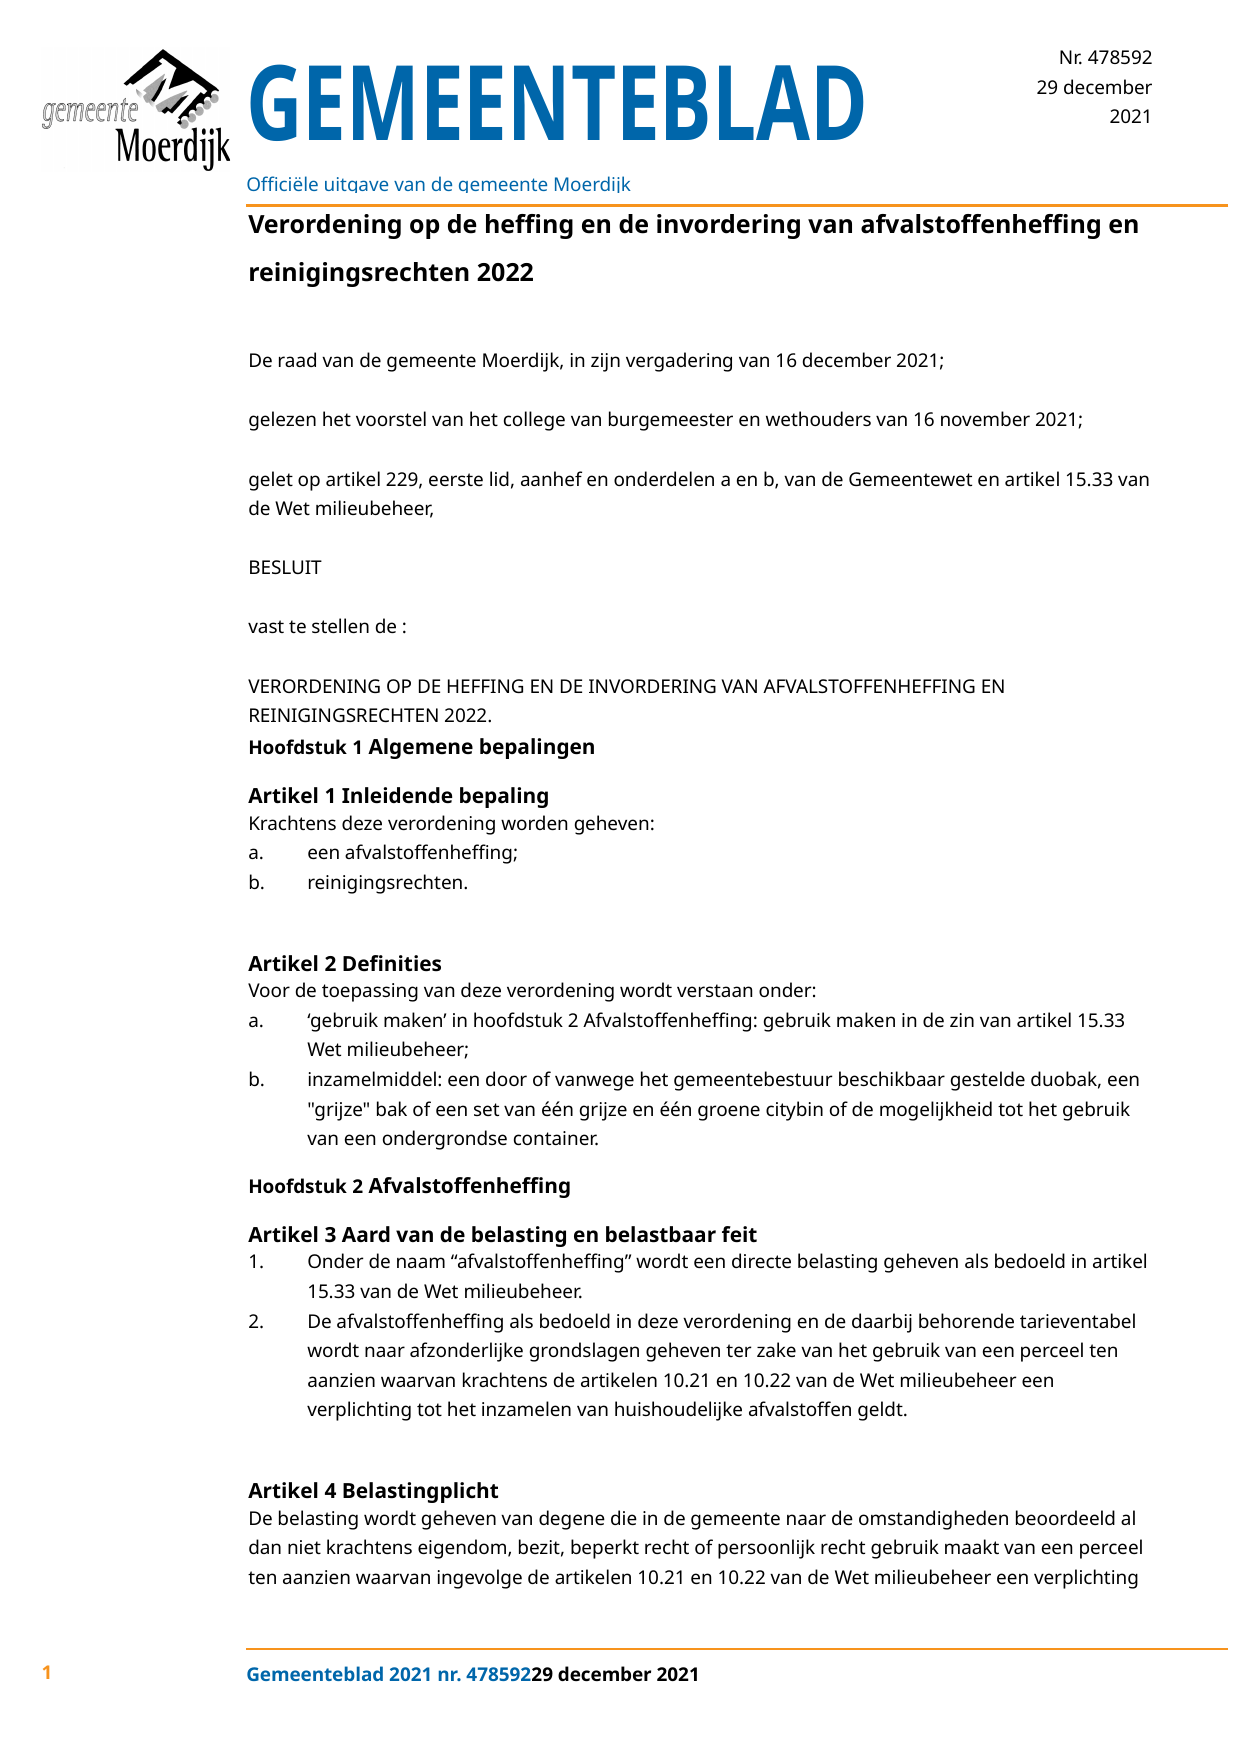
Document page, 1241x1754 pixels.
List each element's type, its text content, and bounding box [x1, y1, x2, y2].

text Artikel 4 Belastingplicht [248, 1477, 1152, 1505]
list De afvalstoffenheffing als bedoeld in deze verordening en de daarbij behorende tarieventabel wordt naar afzonderlijke grondslagen geheven ter zake van het gebruik van een perceel ten aanzien waarvan krachtens de artikelen 10.21 en 10.22 van de Wet milieubeheer een verplichting tot het inzamelen van huishoudelijke afvalstoffen geldt. [248, 1308, 1152, 1422]
text Hoofdstuk 2 Afvalstoffenheffing [248, 1171, 1152, 1199]
picture [41, 47, 231, 172]
text De raad van de gemeente Moerdijk, in zijn vergadering van 16 december 2021; [248, 347, 1152, 373]
text vast te stellen de : [248, 614, 1152, 639]
text Krachtens deze verordening worden geheven: [248, 810, 1152, 836]
text Artikel 2 Definities [248, 949, 1152, 977]
text De belasting wordt geheven van degene die in de gemeente naar de omstandigheden beoordeeld al dan niet krachtens eigendom, bezit, beperkt recht of persoonlijk recht gebruik maakt van een perceel ten aanzien waarvan ingevolge de artikelen 10.21 en 10.22 van de Wet milieubeheer een verplichting [248, 1505, 1152, 1590]
text Artikel 1 Inleidende bepaling [248, 781, 1152, 810]
list een afvalstoffenheffing; [248, 839, 1152, 865]
text gelezen het voorstel van het college van burgemeester en wethouders van 16 november 2021; [248, 407, 1152, 432]
list inzamelmiddel: een door of vanwege het gemeentebestuur beschikbaar gestelde duobak, een "grijze" bak of een set van één grijze en één groene citybin of de mogelijkheid tot het gebruik van een ondergrondse container. [248, 1066, 1152, 1151]
text Artikel 3 Aard van de belasting en belastbaar feit [248, 1220, 1152, 1249]
text gelet op artikel 229, eerste lid, aanhef en onderdelen a en b, van de Gemeentewet en artikel 15.33 van de Wet milieubeheer, [248, 466, 1152, 521]
text Verordening op de heffing en de invordering van afvalstoffenheffing en reinigingsrechten 2022 [248, 207, 1152, 288]
list reinigingsrechten. [248, 869, 1152, 895]
text VERORDENING OP DE HEFFING EN DE INVORDERING VAN AFVALSTOFFENHEFFING EN REINIGINGSRECHTEN 2022. [248, 673, 1152, 728]
text BESLUIT [248, 554, 1152, 580]
list Onder de naam “afvalstoffenheffing” wordt een directe belasting geheven als bedoeld in artikel 15.33 van de Wet milieubeheer. [248, 1249, 1152, 1304]
list ‘gebruik maken’ in hoofdstuk 2 Afvalstoffenheffing: gebruik maken in de zin van artikel 15.33 Wet milieubeheer; [248, 1007, 1152, 1062]
text Voor de toepassing van deze verordening wordt verstaan onder: [248, 977, 1152, 1003]
text Hoofdstuk 1 Algemene bepalingen [248, 732, 1152, 761]
